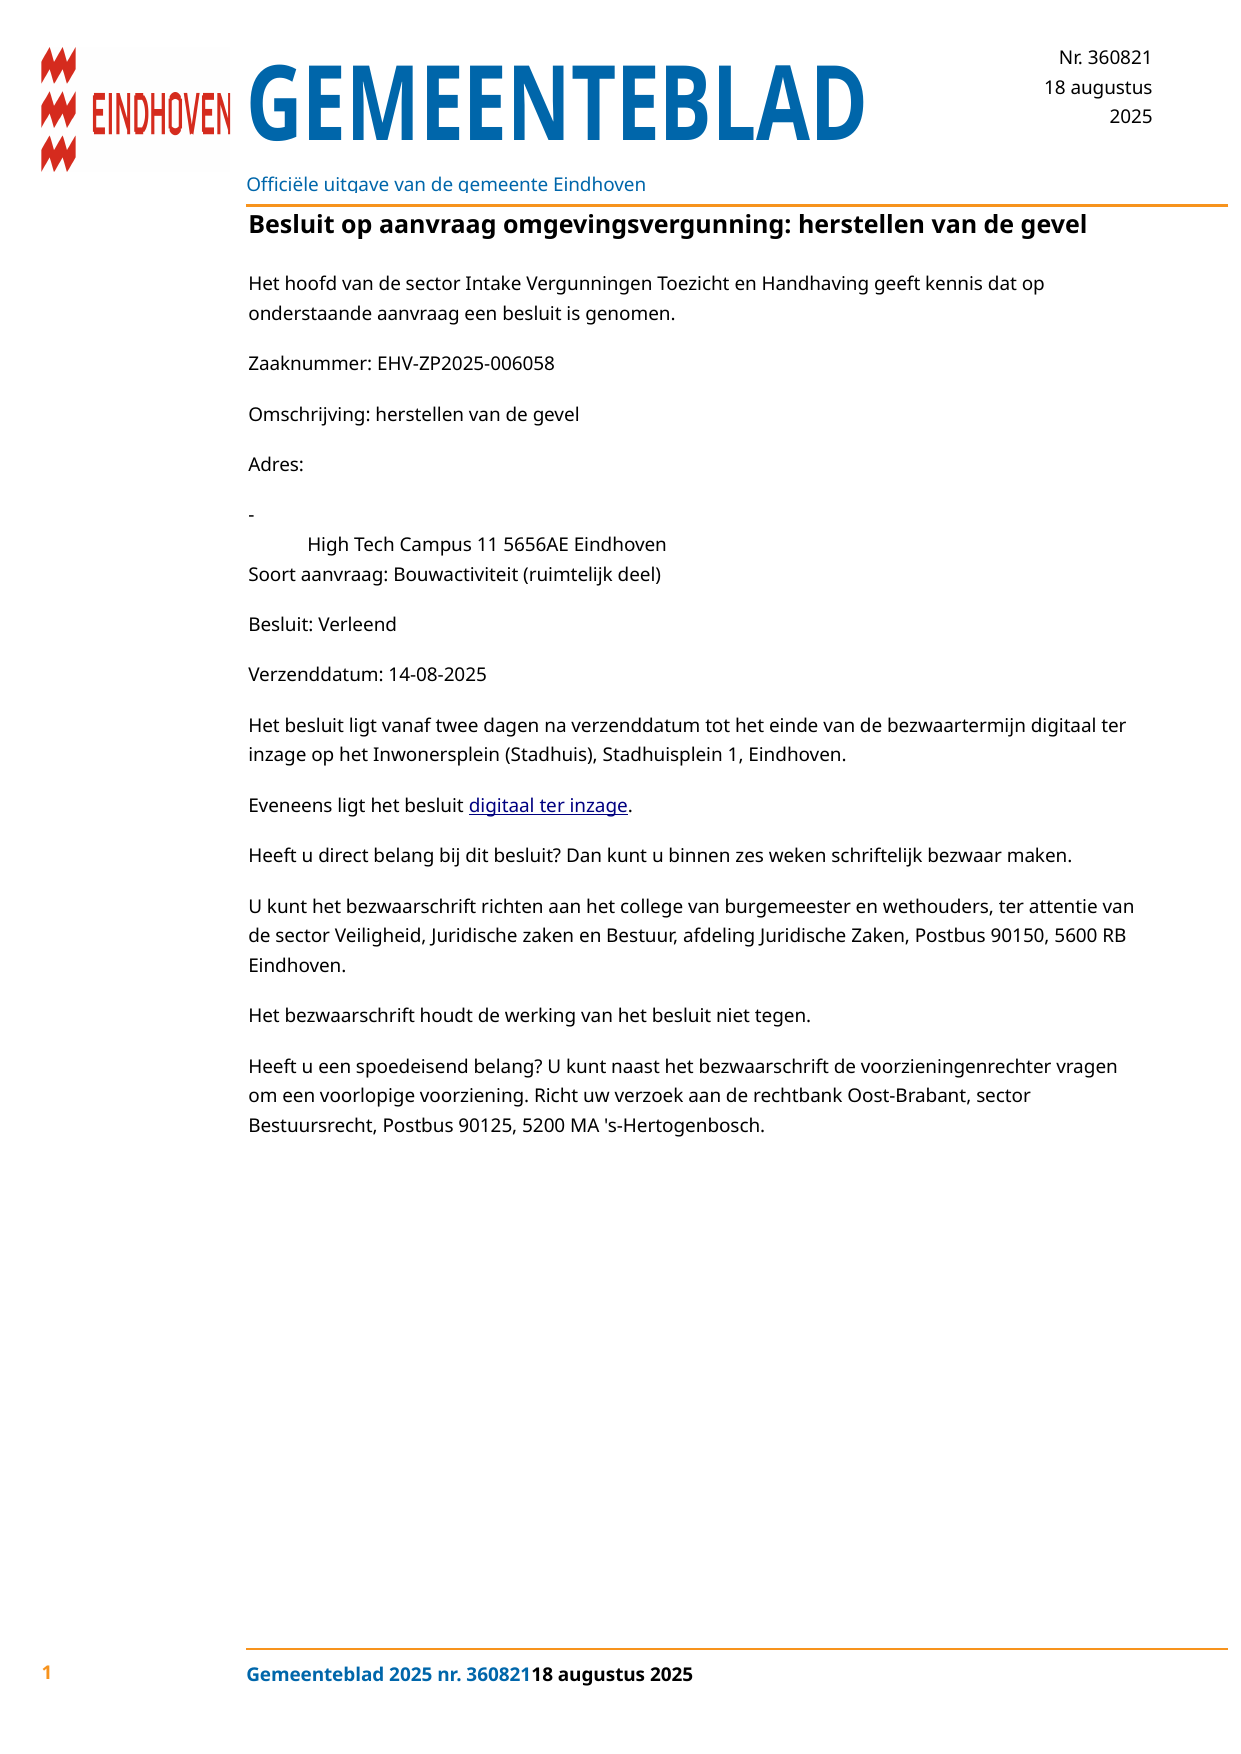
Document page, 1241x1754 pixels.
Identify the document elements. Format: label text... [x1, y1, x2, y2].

text Zaaknummer: EHV-ZP2025-006058 [248, 350, 1152, 376]
text Besluit: Verleend [248, 611, 1152, 637]
text Besluit op aanvraag omgevingsvergunning: herstellen van de gevel [248, 207, 1152, 241]
text Het bezwaarschrift houdt de werking van het besluit niet tegen. [248, 1002, 1152, 1028]
text Het hoofd van de sector Intake Vergunningen Toezicht en Handhaving geeft kennis dat op onderstaande aanvraag een besluit is genomen. [248, 270, 1152, 326]
text Omschrijving: herstellen van de gevel [248, 401, 1152, 426]
text Verzenddatum: 14-08-2025 [248, 662, 1152, 687]
picture [41, 47, 231, 172]
text Eveneens ligt het besluit digitaal ter inzage. [248, 792, 1152, 818]
list High Tech Campus 11 5656AE Eindhoven [248, 531, 1152, 557]
text Soort aanvraag: Bouwactiviteit (ruimtelijk deel) [248, 561, 1152, 586]
text Adres: [248, 451, 1152, 477]
text Het besluit ligt vanaf twee dagen na verzenddatum tot het einde van de bezwaartermijn digitaal ter inzage op het Inwonersplein (Stadhuis), Stadhuisplein 1, Eindhoven. [248, 712, 1152, 767]
text Heeft u direct belang bij dit besluit? Dan kunt u binnen zes weken schriftelijk bezwaar maken. [248, 842, 1152, 868]
text U kunt het bezwaarschrift richten aan het college van burgemeester en wethouders, ter attentie van de sector Veiligheid, Juridische zaken en Bestuur, afdeling Juridische Zaken, Postbus 90150, 5600 RB Eindhoven. [248, 893, 1152, 978]
text Heeft u een spoedeisend belang? U kunt naast het bezwaarschrift de voorzieningenrechter vragen om een voorlopige voorziening. Richt uw verzoek aan de rechtbank Oost-Brabant, sector Bestuursrecht, Postbus 90125, 5200 MA 's-Hertogenbosch. [248, 1053, 1152, 1138]
